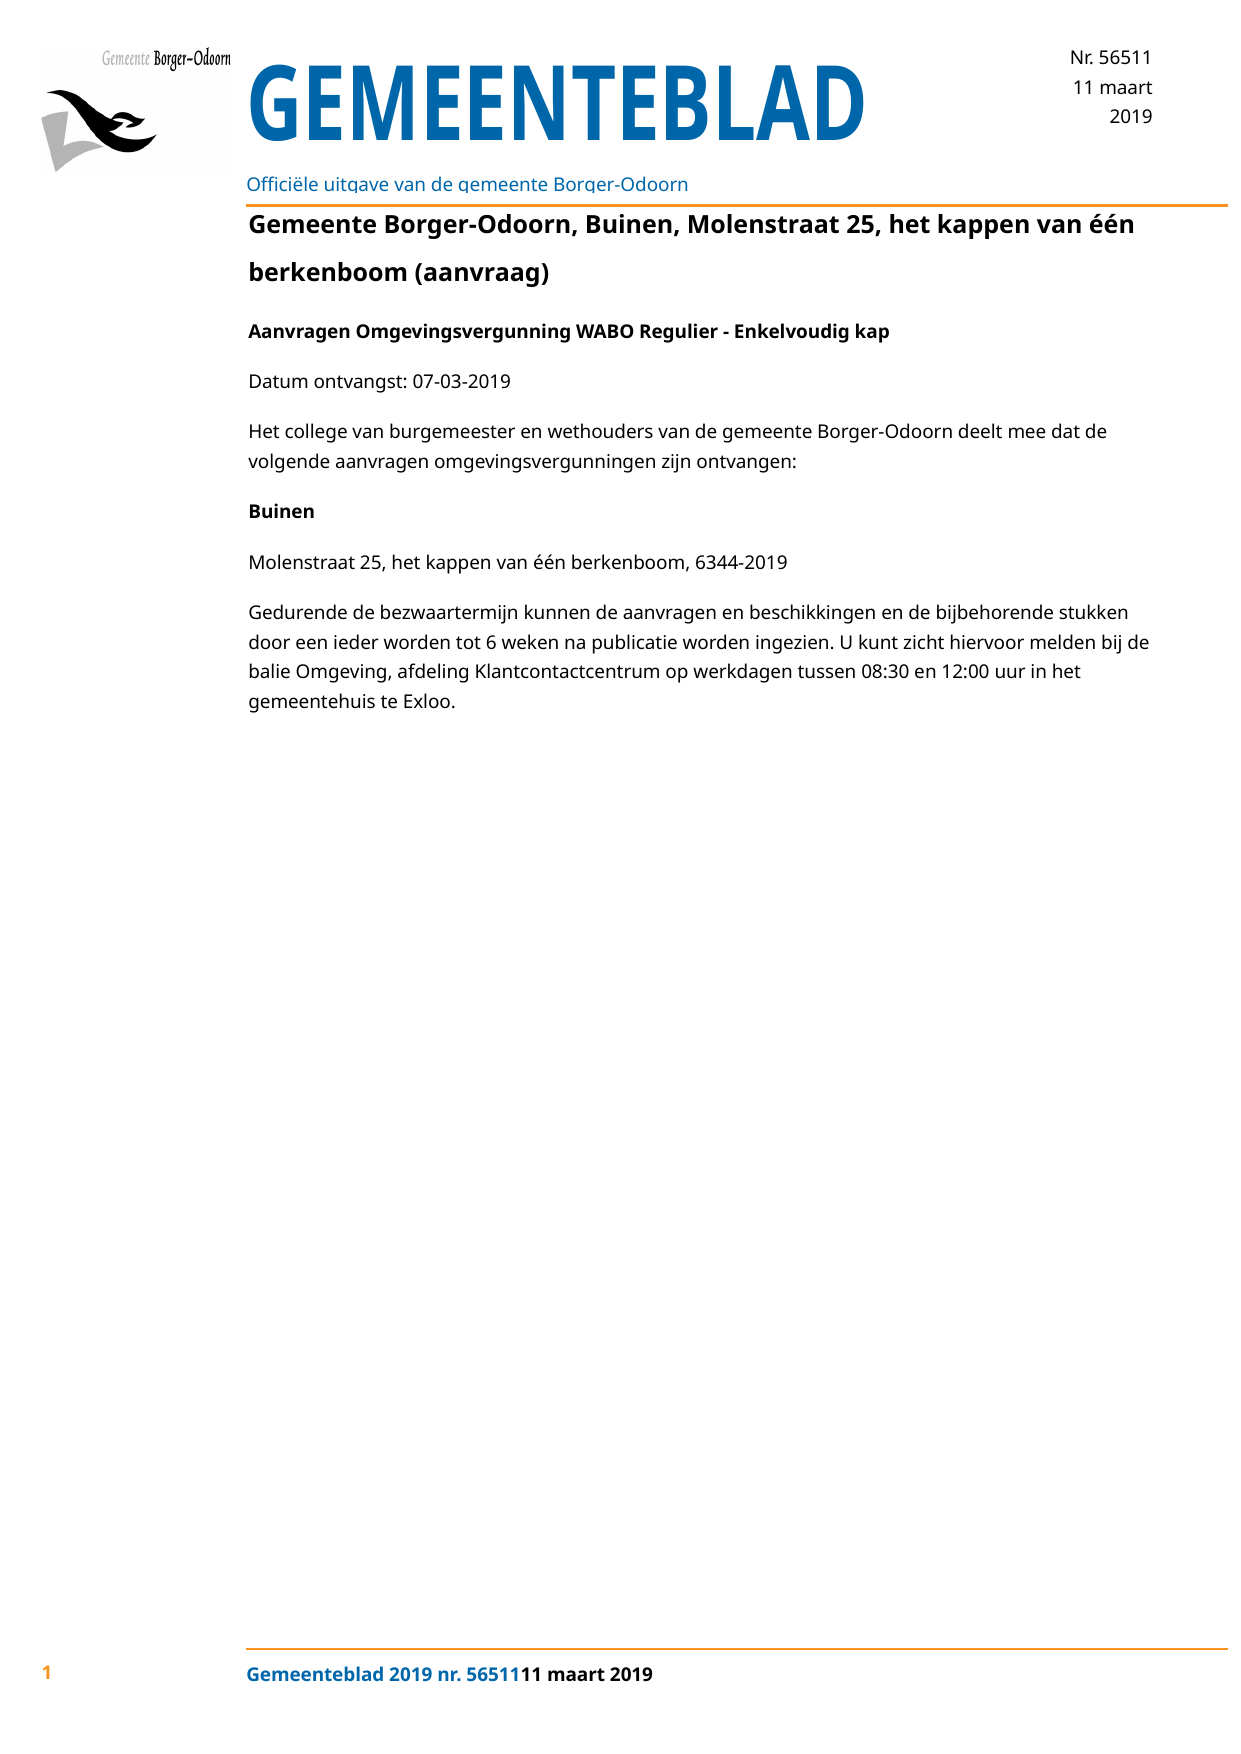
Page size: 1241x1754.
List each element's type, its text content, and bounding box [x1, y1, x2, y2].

text Gedurende de bezwaartermijn kunnen de aanvragen en beschikkingen en de bijbehorende stukken door een ieder worden tot 6 weken na publicatie worden ingezien. U kunt zicht hiervoor melden bij de balie Omgeving, afdeling Klantcontactcentrum op werkdagen tussen 08:30 en 12:00 uur in het gemeentehuis te Exloo. [248, 599, 1152, 714]
text Gemeente Borger-Odoorn, Buinen, Molenstraat 25, het kappen van één berkenboom (aanvraag) [248, 207, 1152, 288]
text Datum ontvangst: 07-03-2019 [248, 368, 1152, 394]
text Buinen [248, 499, 1152, 524]
text Molenstraat 25, het kappen van één berkenboom, 6344-2019 [248, 549, 1152, 575]
picture [41, 47, 231, 172]
text Het college van burgemeester en wethouders van de gemeente Borger-Odoorn deelt mee dat de volgende aanvragen omgevingsvergunningen zijn ontvangen: [248, 419, 1152, 474]
text Aanvragen Omgevingsvergunning WABO Regulier - Enkelvoudig kap [248, 318, 1152, 344]
